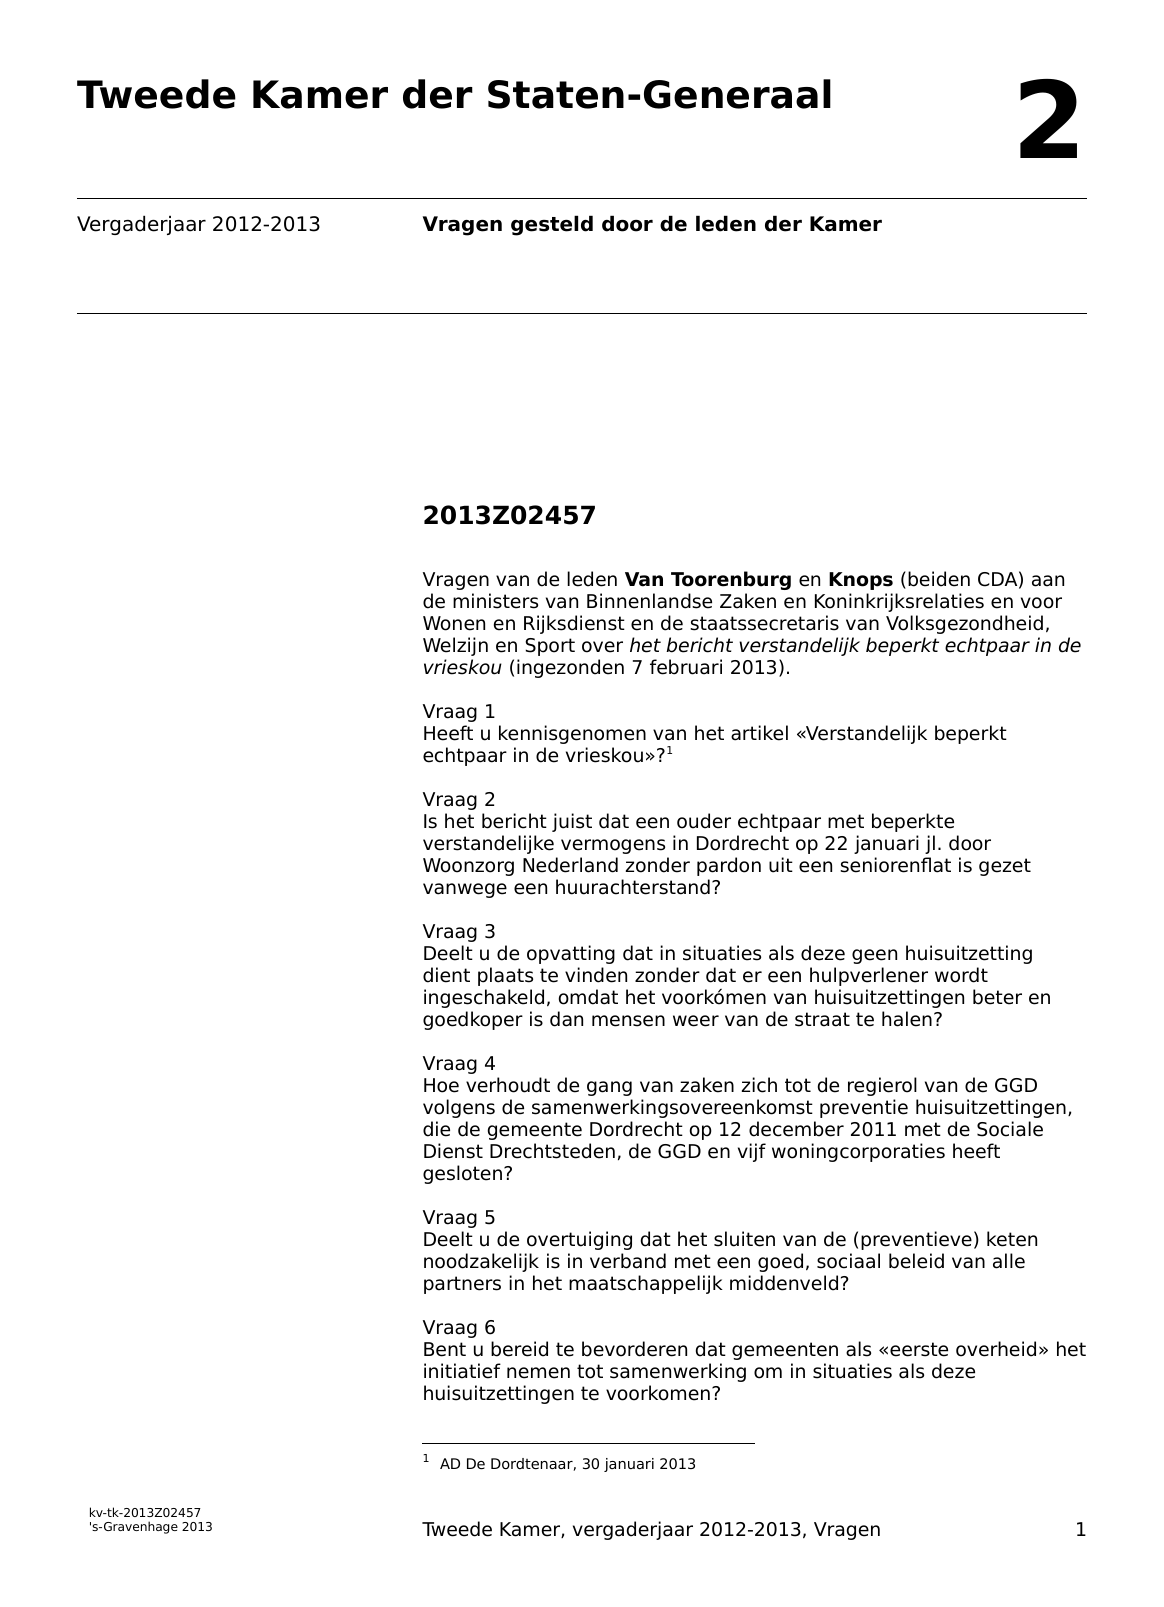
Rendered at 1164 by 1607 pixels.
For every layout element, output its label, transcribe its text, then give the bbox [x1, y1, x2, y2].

table_header Tweede Kamer der Staten-Generaal [77, 59, 886, 198]
text Bent u bereid te bevorderen dat gemeenten als «eerste overheid» het initiatief nemen tot samenwerking om in situaties als deze huisuitzettingen te voorkomen? [422, 1339, 1087, 1405]
text Heeft u kennisgenomen van het artikel «Verstandelijk beperkt echtpaar in de vrieskou»? [422, 723, 1087, 767]
text Deelt u de opvatting dat in situaties als deze geen huisuitzetting dient plaats te vinden zonder dat er een hulpverlener wordt ingeschakeld, omdat het voorkómen van huisuitzettingen beter en goedkoper is dan mensen weer van de straat te halen? [422, 943, 1087, 1031]
text Deelt u de overtuiging dat het sluiten van de (preventieve) keten noodzakelijk is in verband met een goed, sociaal beleid van alle partners in het maatschappelijk middenveld? [422, 1229, 1087, 1295]
text Vraag 3 [422, 921, 1087, 943]
text AD De Dordtenaar, 30 januari 2013 [422, 1452, 1087, 1474]
text Vraag 4 [422, 1053, 1087, 1075]
text Vraag 6 [422, 1317, 1087, 1339]
text Hoe verhoudt de gang van zaken zich tot de regierol van de GGD volgens de samenwerkingsovereenkomst preventie huisuitzettingen, die de gemeente Dordrecht op 12 december 2011 met de Sociale Dienst Drechtsteden, de GGD en vijf woningcorporaties heeft gesloten? [422, 1075, 1087, 1185]
table_header 2 [886, 59, 1087, 198]
table_cell Vergaderjaar 2012-2013 [77, 199, 422, 313]
text kv-tk-2013Z02457 [88, 1506, 323, 1520]
text Vraag 5 [422, 1207, 1087, 1229]
text 's-Gravenhage 2013 [88, 1520, 323, 1534]
text Vragen van de leden Van Toorenburg en Knops (beiden CDA) aan de ministers van Binnenlandse Zaken en Koninkrijksrelaties en voor Wonen en Rijksdienst en de staatssecretaris van Volksgezondheid, Welzijn en Sport over het bericht verstandelijk beperkt echtpaar in de vrieskou (ingezonden 7 februari 2013). [422, 569, 1087, 679]
text Vraag 1 [422, 701, 1087, 723]
table_cell Vragen gesteld door de leden der Kamer [422, 199, 1087, 313]
text 2013Z02457 [422, 501, 1087, 531]
text Is het bericht juist dat een ouder echtpaar met beperkte verstandelijke vermogens in Dordrecht op 22 januari jl. door Woonzorg Nederland zonder pardon uit een seniorenflat is gezet vanwege een huurachterstand? [422, 811, 1087, 899]
text Vraag 2 [422, 789, 1087, 811]
